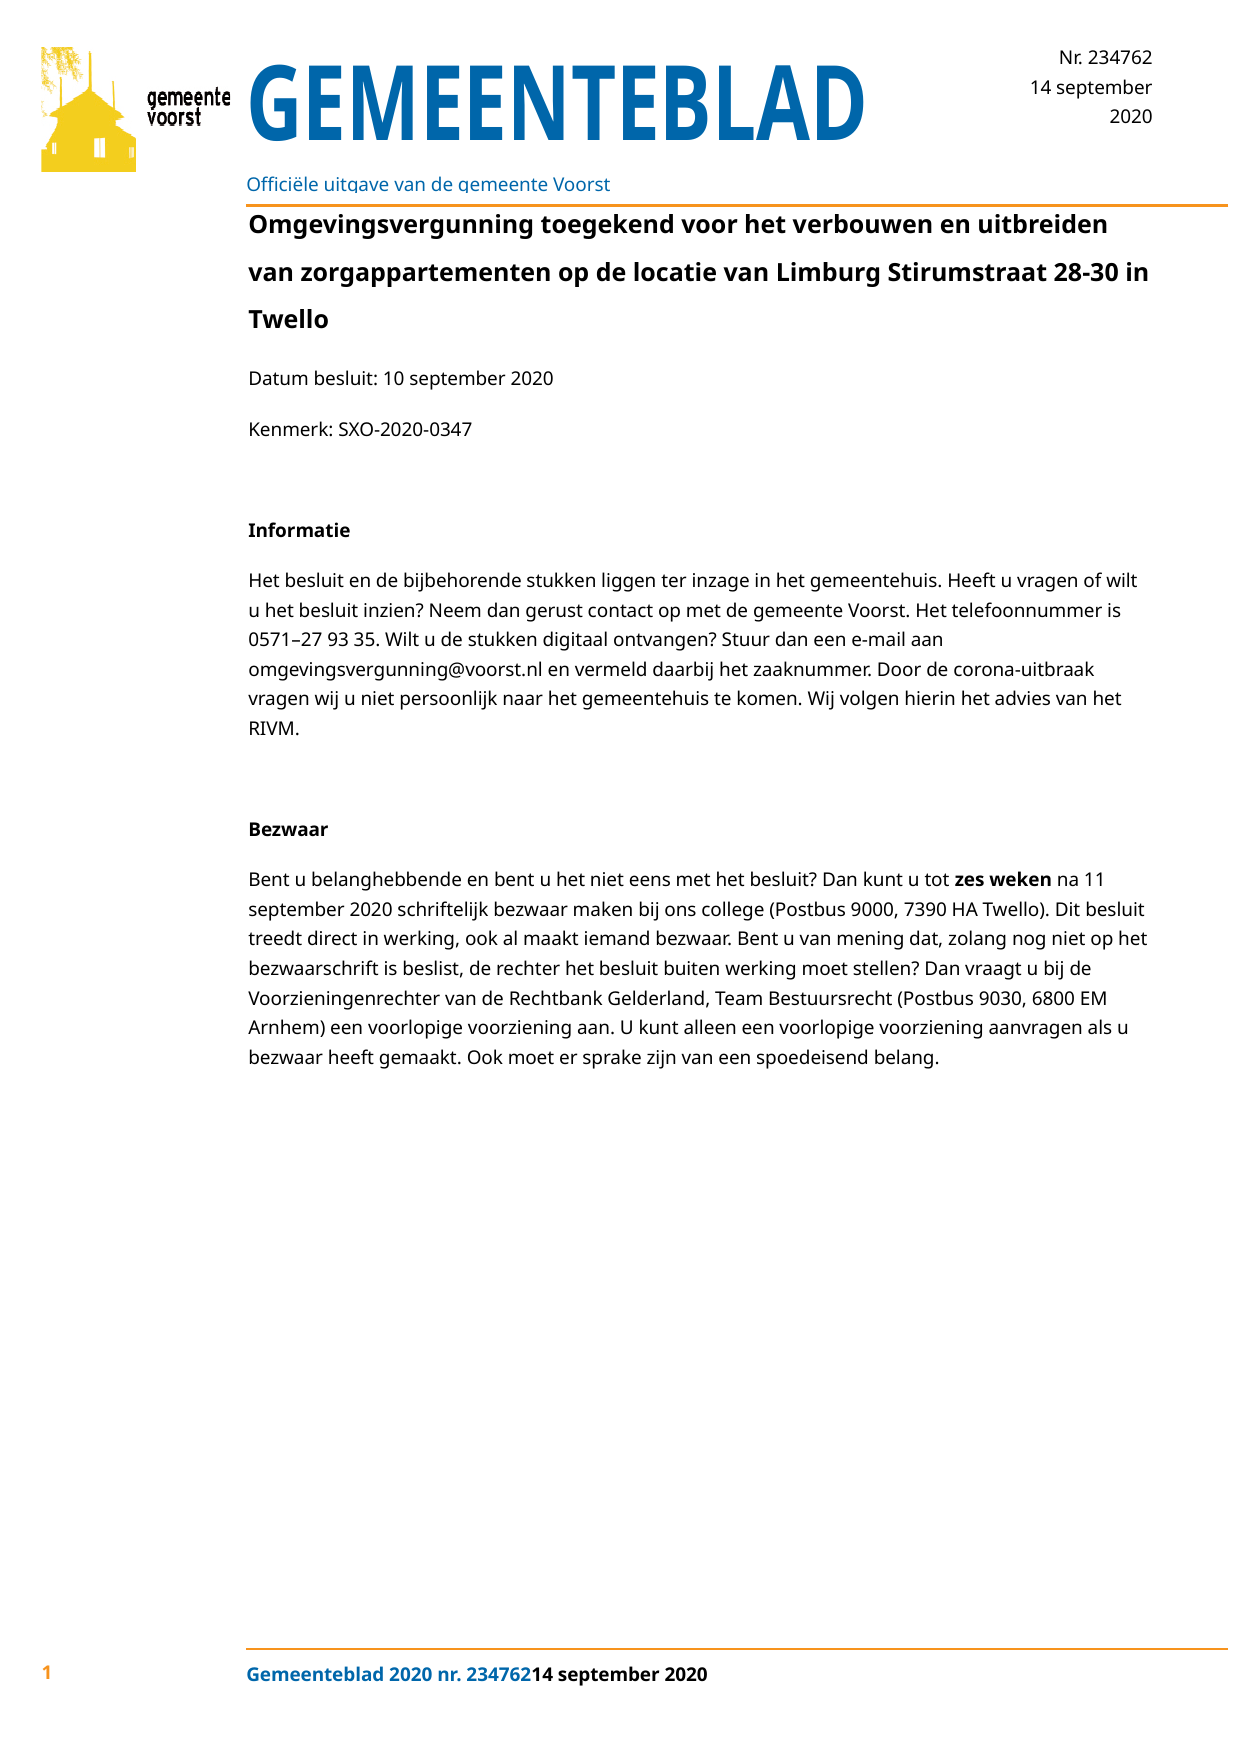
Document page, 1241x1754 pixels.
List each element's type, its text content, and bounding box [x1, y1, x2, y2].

text Informatie [248, 517, 1152, 542]
picture [41, 47, 231, 172]
text Omgevingsvergunning toegekend voor het verbouwen en uitbreiden van zorgappartementen op de locatie van Limburg Stirumstraat 28-30 in Twello [248, 207, 1152, 336]
text Bent u belanghebbende en bent u het niet eens met het besluit? Dan kunt u tot zes weken na 11 september 2020 schriftelijk bezwaar maken bij ons college (Postbus 9000, 7390 HA Twello). Dit besluit treedt direct in werking, ook al maakt iemand bezwaar. Bent u van mening dat, zolang nog niet op het bezwaarschrift is beslist, de rechter het besluit buiten werking moet stellen? Dan vraagt u bij de Voorzieningenrechter van de Rechtbank Gelderland, Team Bestuursrecht (Postbus 9030, 6800 EM Arnhem) een voorlopige voorziening aan. U kunt alleen een voorlopige voorziening aanvragen als u bezwaar heeft gemaakt. Ook moet er sprake zijn van een spoedeisend belang. [248, 866, 1152, 1069]
text Datum besluit: 10 september 2020 [248, 366, 1152, 391]
text Kenmerk: SXO-2020-0347 [248, 416, 1152, 442]
text Het besluit en de bijbehorende stukken liggen ter inzage in het gemeentehuis. Heeft u vragen of wilt u het besluit inzien? Neem dan gerust contact op met de gemeente Voorst. Het telefoonnummer is 0571–27 93 35. Wilt u de stukken digitaal ontvangen? Stuur dan een e-mail aan omgevingsvergunning@voorst.nl en vermeld daarbij het zaaknummer. Door de corona-uitbraak vragen wij u niet persoonlijk naar het gemeentehuis te komen. Wij volgen hierin het advies van het RIVM. [248, 567, 1152, 741]
text Bezwaar [248, 816, 1152, 842]
